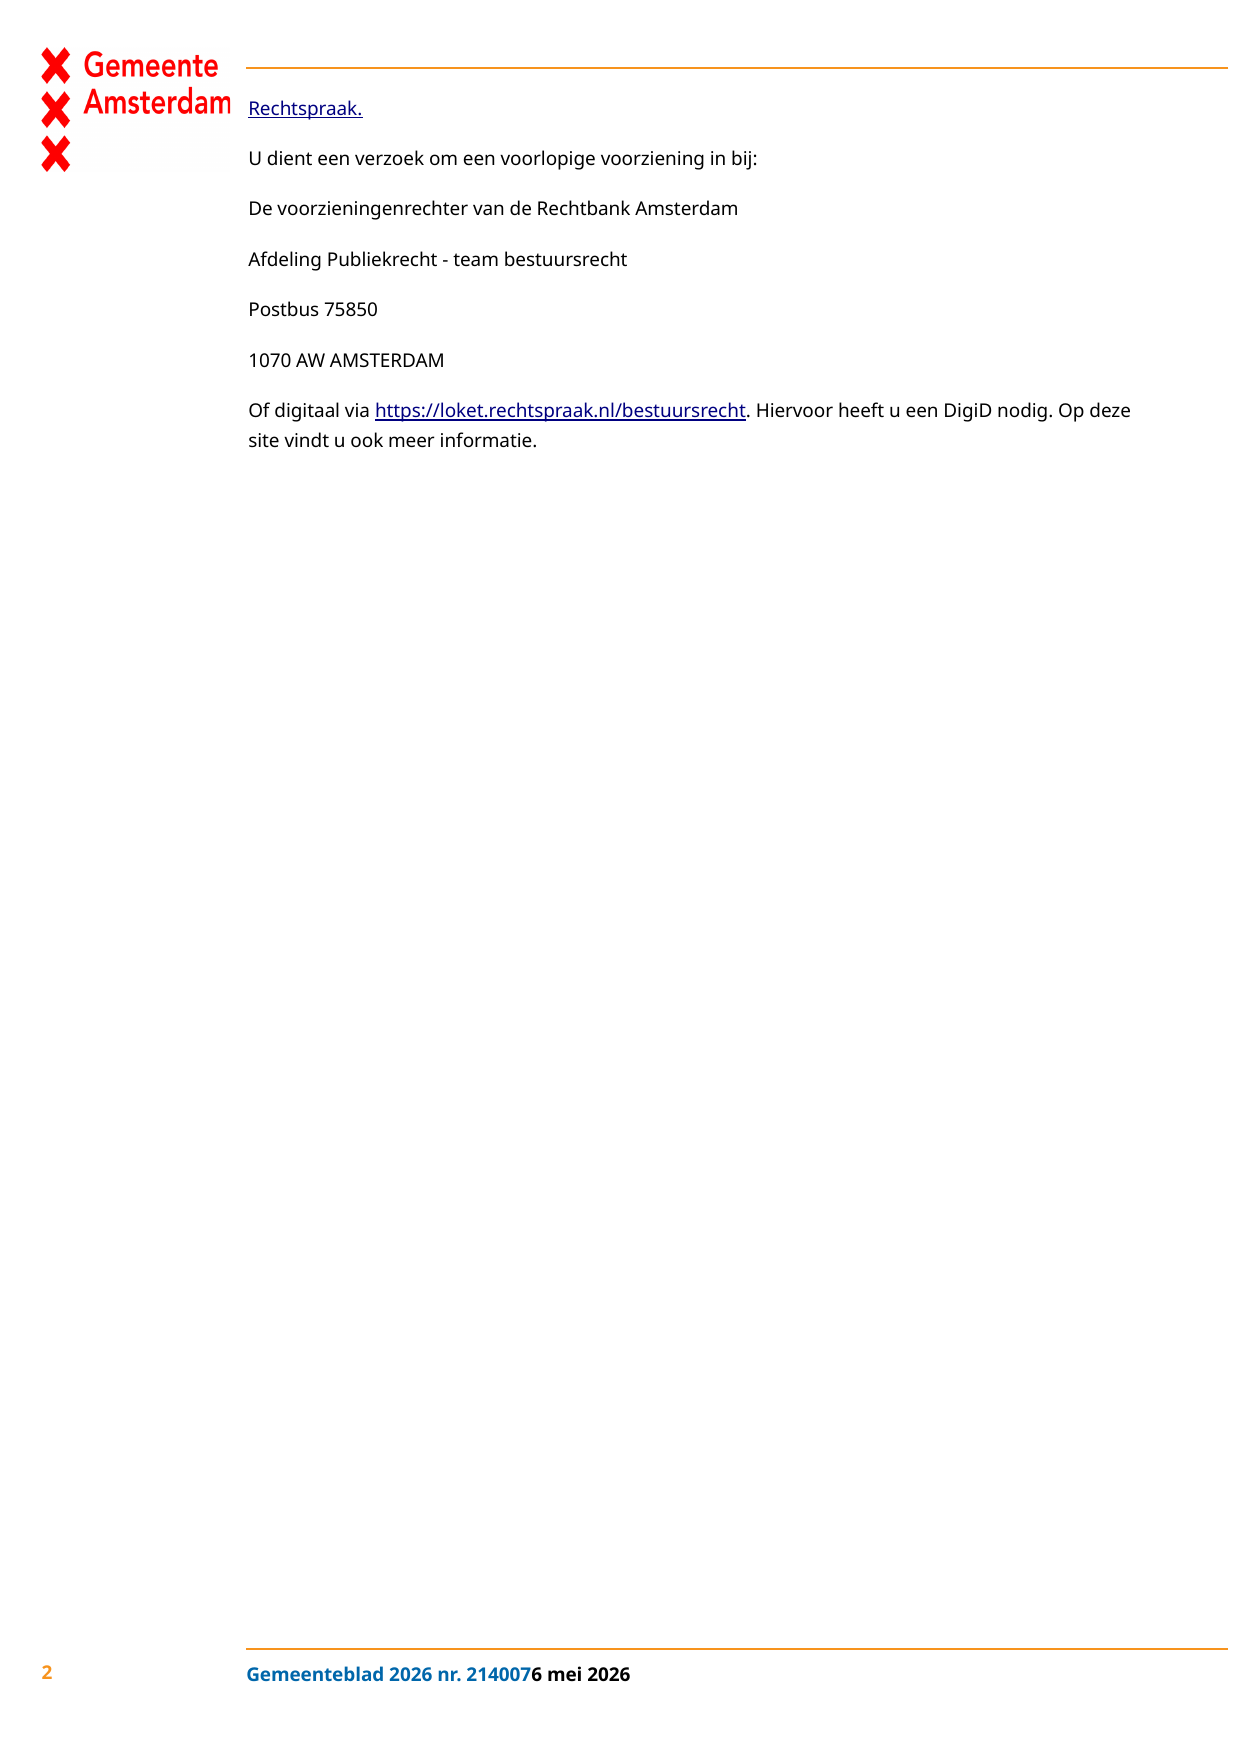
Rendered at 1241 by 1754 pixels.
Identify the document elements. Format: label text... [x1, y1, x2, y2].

picture [41, 47, 231, 172]
text De voorzieningenrechter van de Rechtbank Amsterdam [248, 196, 1152, 221]
text Postbus 75850 [248, 296, 1152, 322]
text Of digitaal via https://loket.rechtspraak.nl/bestuursrecht. Hiervoor heeft u een DigiD nodig. Op deze site vindt u ook meer informatie. [248, 397, 1152, 453]
text Afdeling Publiekrecht - team bestuursrecht [248, 246, 1152, 272]
text 1070 AW AMSTERDAM [248, 347, 1152, 373]
text U dient een verzoek om een voorlopige voorziening in bij: [248, 145, 1152, 171]
text Rechtspraak. [248, 95, 1152, 121]
